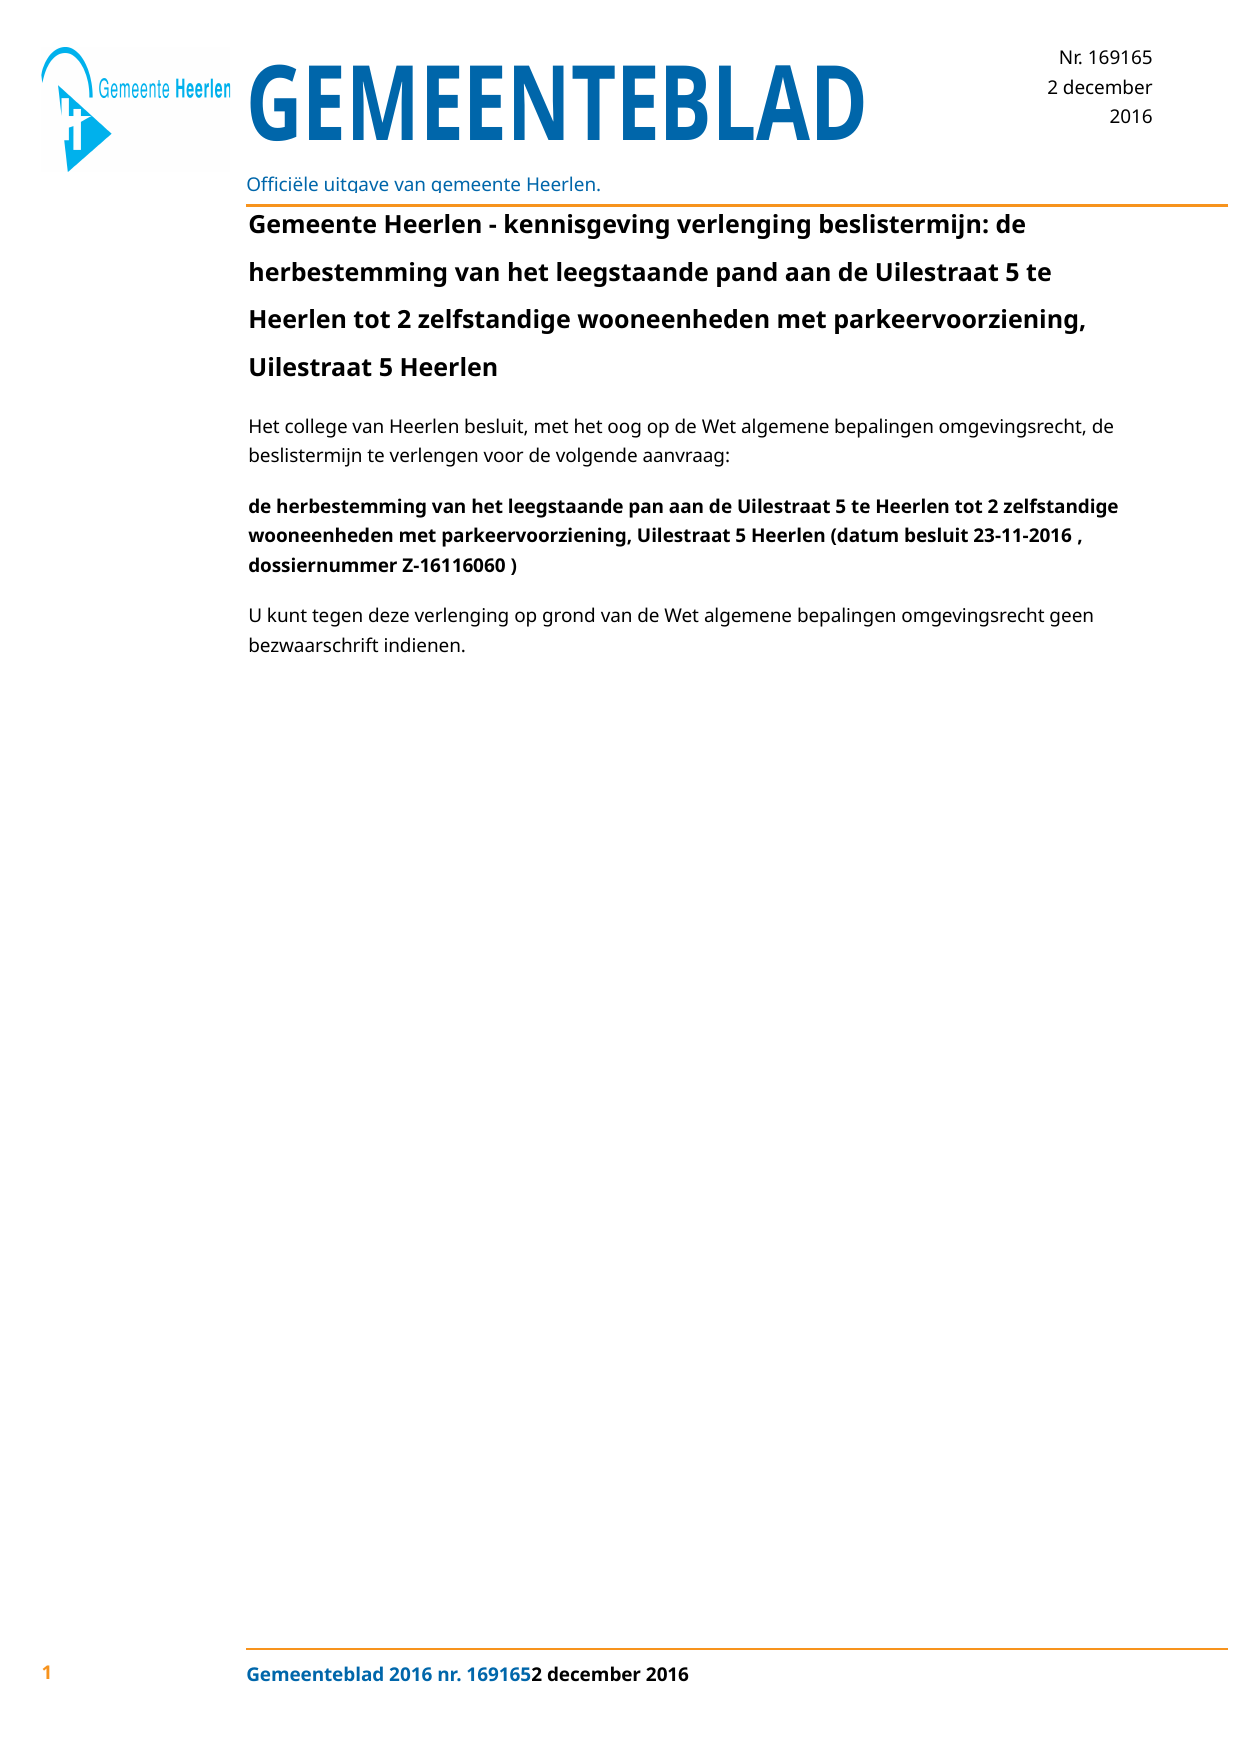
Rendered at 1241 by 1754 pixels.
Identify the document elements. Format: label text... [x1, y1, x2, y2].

text U kunt tegen deze verlenging op grond van de Wet algemene bepalingen omgevingsrecht geen bezwaarschrift indienen. [248, 603, 1152, 658]
text Het college van Heerlen besluit, met het oog op de Wet algemene bepalingen omgevingsrecht, de beslistermijn te verlengen voor de volgende aanvraag: [248, 413, 1152, 468]
text Gemeente Heerlen - kennisgeving verlenging beslistermijn: de herbestemming van het leegstaande pand aan de Uilestraat 5 te Heerlen tot 2 zelfstandige wooneenheden met parkeervoorziening, Uilestraat 5 Heerlen [248, 207, 1152, 384]
text de herbestemming van het leegstaande pan aan de Uilestraat 5 te Heerlen tot 2 zelfstandige wooneenheden met parkeervoorziening, Uilestraat 5 Heerlen (datum besluit 23-11-2016 , dossiernummer Z-16116060 ) [248, 493, 1152, 578]
picture [41, 47, 58, 70]
picture [41, 47, 231, 172]
